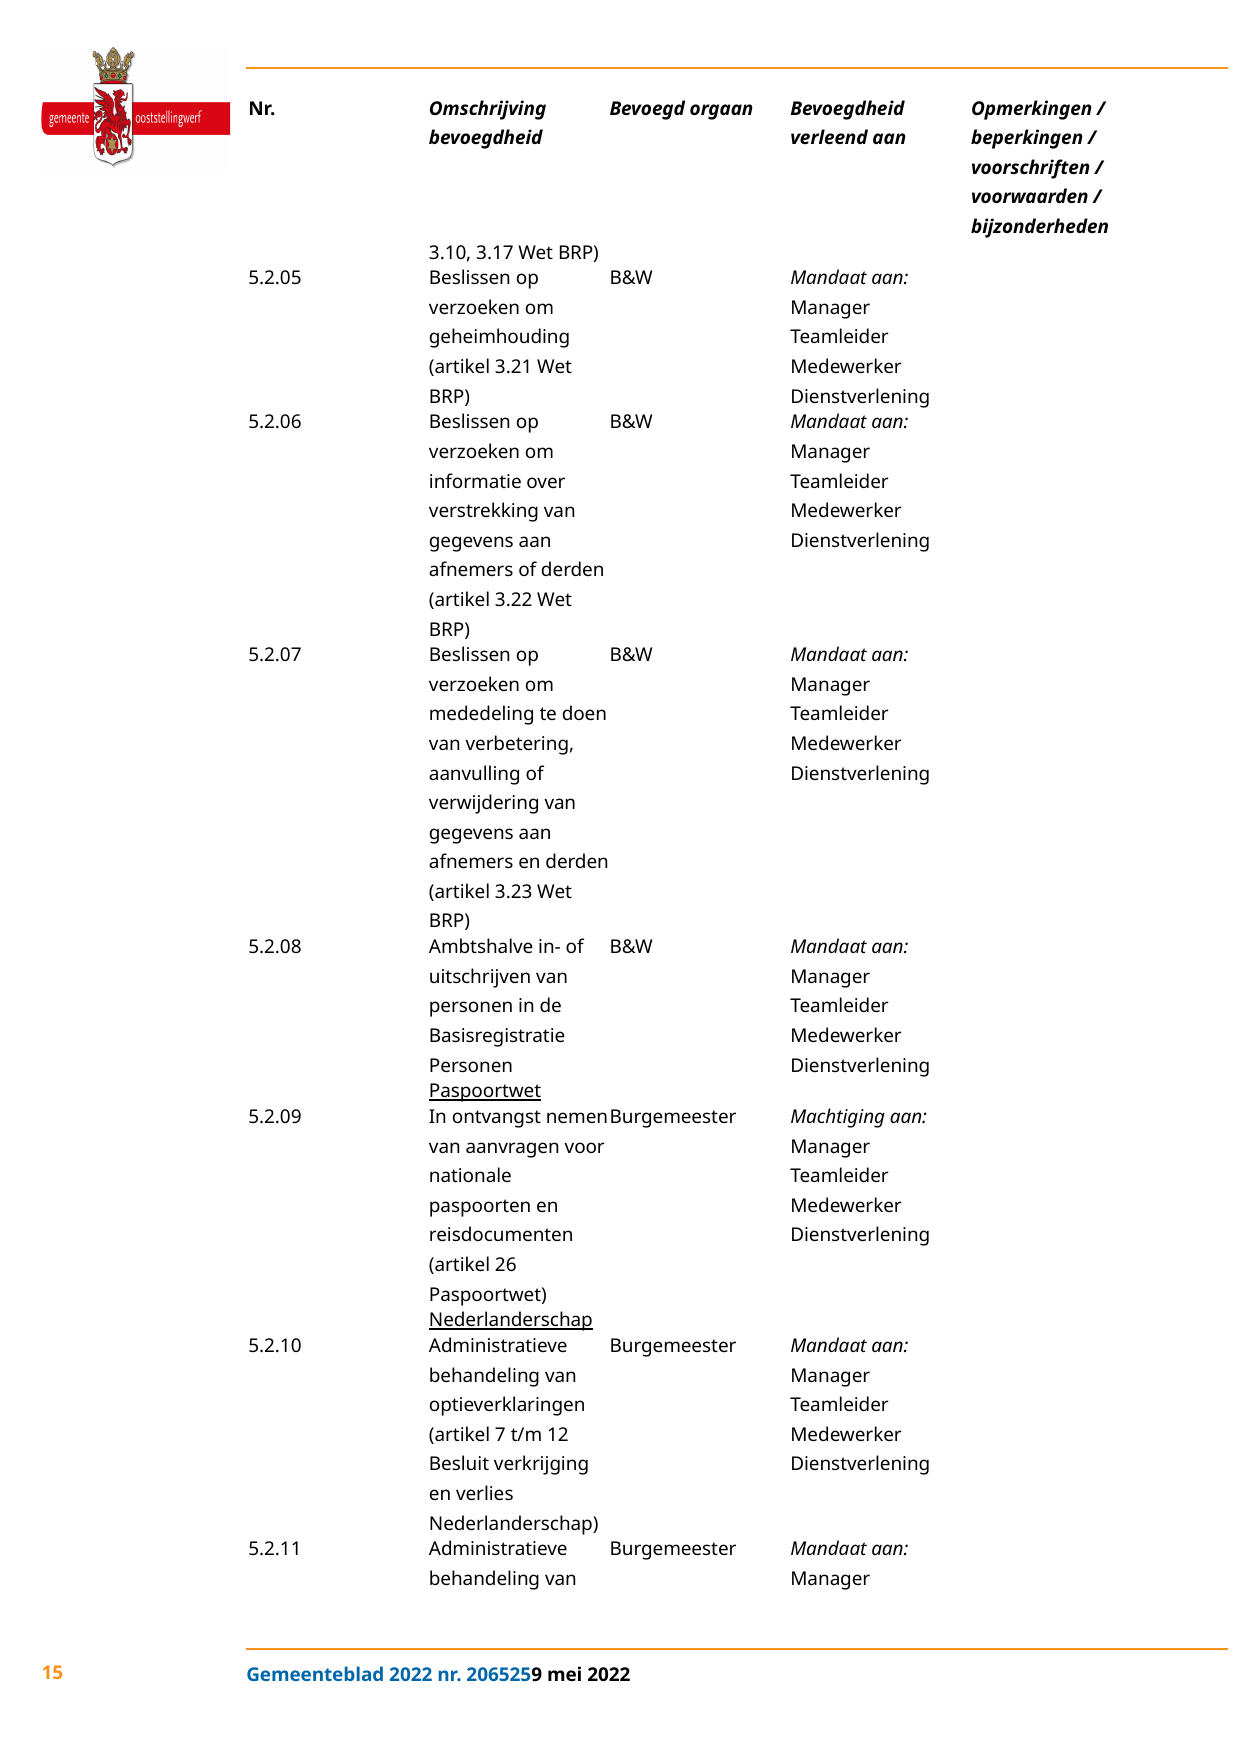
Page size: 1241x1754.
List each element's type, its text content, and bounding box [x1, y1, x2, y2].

table_cell [971, 641, 1152, 933]
table_cell 5.2.07 [248, 641, 429, 933]
table_cell [609, 1078, 790, 1103]
table_cell [248, 1078, 429, 1103]
table_cell B&W [609, 265, 790, 409]
table_cell [248, 239, 429, 264]
table_cell Machtiging aan: Manager Teamleider Medewerker Dienstverlening [790, 1103, 971, 1306]
table_cell [971, 239, 1152, 264]
table_cell Beslissen op verzoeken om geheimhouding (artikel 3.21 Wet BRP) [429, 265, 609, 409]
table_cell [790, 239, 971, 264]
table_header Bevoegd orgaan [609, 95, 790, 239]
table_header Opmerkingen / beperkingen / voorschriften / voorwaarden / bijzonderheden [971, 95, 1152, 239]
table_cell [609, 239, 790, 264]
table_header Bevoegdheid verleend aan [790, 95, 971, 239]
table_cell [971, 1332, 1152, 1535]
table_cell 5.2.08 [248, 934, 429, 1077]
table_cell 5.2.10 [248, 1332, 429, 1535]
table_cell Beslissen op verzoeken om informatie over verstrekking van gegevens aan afnemers of derden (artikel 3.22 Wet BRP) [429, 409, 609, 641]
table_cell In ontvangst nemen van aanvragen voor nationale paspoorten en reisdocumenten (artikel 26 Paspoortwet) [429, 1103, 609, 1306]
table_cell [790, 1078, 971, 1103]
table_cell Administratieve behandeling van [429, 1535, 609, 1591]
table_cell Burgemeester [609, 1103, 790, 1306]
table_cell [971, 1535, 1152, 1591]
table_cell [971, 934, 1152, 1077]
table_cell Mandaat aan: Manager [790, 1535, 971, 1591]
table_cell [790, 1306, 971, 1332]
table_cell Beslissen op verzoeken om mededeling te doen van verbetering, aanvulling of verwijdering van gegevens aan afnemers en derden (artikel 3.23 Wet BRP) [429, 641, 609, 933]
table_cell Mandaat aan: Manager Teamleider Medewerker Dienstverlening [790, 409, 971, 641]
table_cell 5.2.06 [248, 409, 429, 641]
table_cell 3.10, 3.17 Wet BRP) [429, 239, 609, 264]
table_cell [971, 1078, 1152, 1103]
table_cell [971, 265, 1152, 409]
table_cell [971, 409, 1152, 641]
table_cell Burgemeester [609, 1332, 790, 1535]
table_cell Paspoortwet [429, 1078, 609, 1103]
table_cell Mandaat aan: Manager Teamleider Medewerker Dienstverlening [790, 641, 971, 933]
table_cell Mandaat aan: Manager Teamleider Medewerker Dienstverlening [790, 934, 971, 1077]
table_header Omschrijving bevoegdheid [429, 95, 609, 239]
picture [41, 47, 231, 172]
table_cell [971, 1103, 1152, 1306]
table_cell Burgemeester [609, 1535, 790, 1591]
table_cell [248, 1306, 429, 1332]
table_cell [971, 1306, 1152, 1332]
table_cell 5.2.11 [248, 1535, 429, 1591]
table_cell Ambtshalve in- of uitschrijven van personen in de Basisregistratie Personen [429, 934, 609, 1077]
table_cell Administratieve behandeling van optieverklaringen (artikel 7 t/m 12 Besluit verkrijging en verlies Nederlanderschap) [429, 1332, 609, 1535]
table_cell Nederlanderschap [429, 1306, 609, 1332]
table_cell Mandaat aan: Manager Teamleider Medewerker Dienstverlening [790, 265, 971, 409]
table_cell B&W [609, 409, 790, 641]
table_cell 5.2.09 [248, 1103, 429, 1306]
table_cell 5.2.05 [248, 265, 429, 409]
table_header Nr. [248, 95, 429, 239]
table_cell Mandaat aan: Manager Teamleider Medewerker Dienstverlening [790, 1332, 971, 1535]
table_cell B&W [609, 934, 790, 1077]
table_cell [609, 1306, 790, 1332]
table_cell B&W [609, 641, 790, 933]
